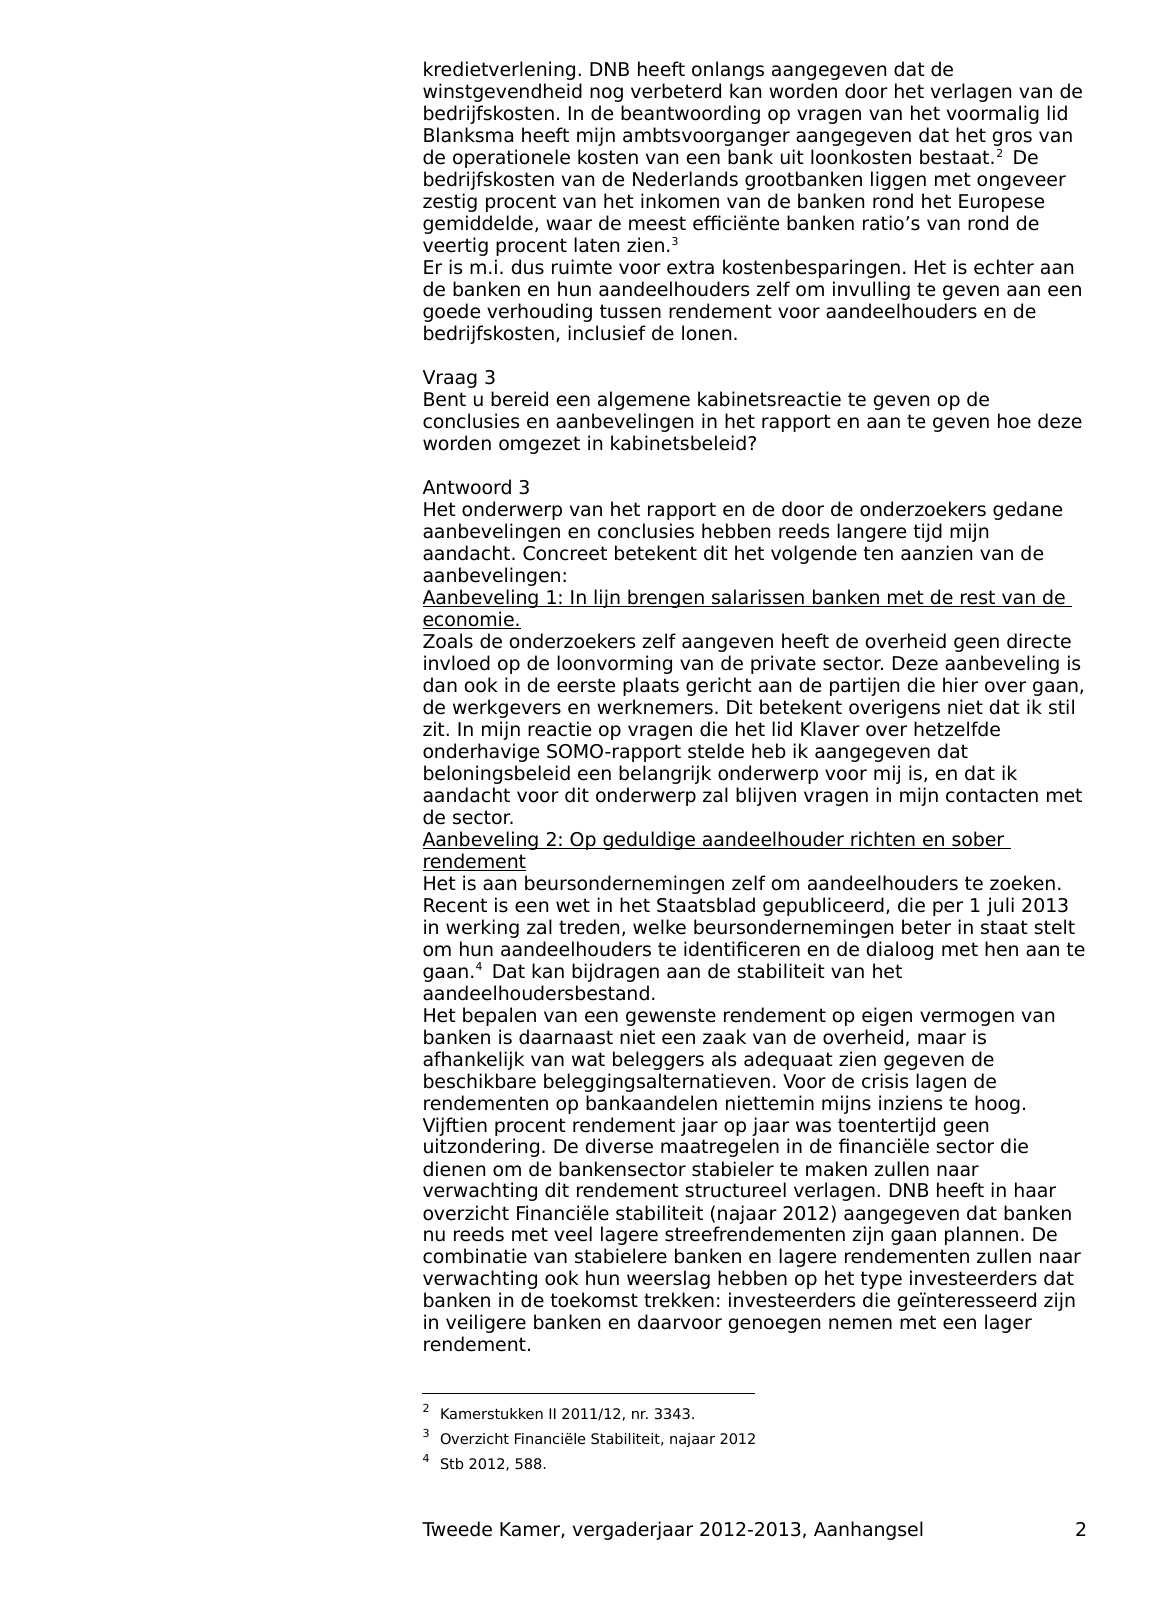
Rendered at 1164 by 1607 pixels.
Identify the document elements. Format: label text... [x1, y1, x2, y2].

text Het onderwerp van het rapport en de door de onderzoekers gedane aanbevelingen en conclusies hebben reeds langere tijd mijn aandacht. Concreet betekent dit het volgende ten aanzien van de aanbevelingen: [422, 499, 1087, 587]
text Het bepalen van een gewenste rendement op eigen vermogen van banken is daarnaast niet een zaak van de overheid, maar is afhankelijk van wat beleggers als adequaat zien gegeven de beschikbare beleggingsalternatieven. Voor de crisis lagen de rendementen op bankaandelen niettemin mijns inziens te hoog. Vijftien procent rendement jaar op jaar was toentertijd geen uitzondering. De diverse maatregelen in de financiële sector die dienen om de bankensector stabieler te maken zullen naar verwachting dit rendement structureel verlagen. DNB heeft in haar overzicht Financiële stabiliteit (najaar 2012) aangegeven dat banken nu reeds met veel lagere streefrendementen zijn gaan plannen. De combinatie van stabielere banken en lagere rendementen zullen naar verwachting ook hun weerslag hebben op het type investeerders dat banken in de toekomst trekken: investeerders die geïnteresseerd zijn in veiligere banken en daarvoor genoegen nemen met een lager rendement. [422, 1004, 1087, 1356]
text Aanbeveling 1: In lijn brengen salarissen banken met de rest van de economie. [422, 587, 1087, 631]
text Aanbeveling 2: Op geduldige aandeelhouder richten en sober rendement [422, 829, 1087, 873]
text Er is m.i. dus ruimte voor extra kostenbesparingen. Het is echter aan de banken en hun aandeelhouders zelf om invulling te geven aan een goede verhouding tussen rendement voor aandeelhouders en de bedrijfskosten, inclusief de lonen. [422, 257, 1087, 345]
text kredietverlening. DNB heeft onlangs aangegeven dat de winstgevendheid nog verbeterd kan worden door het verlagen van de bedrijfskosten. In de beantwoording op vragen van het voormalig lid Blanksma heeft mijn ambtsvoorganger aangegeven dat het gros van de operationele kosten van een bank uit loonkosten bestaat. De bedrijfskosten van de Nederlands grootbanken liggen met ongeveer zestig procent van het inkomen van de banken rond het Europese gemiddelde, waar de meest efficiënte banken ratio’s van rond de veertig procent laten zien. [422, 59, 1087, 257]
text Kamerstukken II 2011/12, nr. 3343. [422, 1402, 1087, 1424]
text Zoals de onderzoekers zelf aangeven heeft de overheid geen directe invloed op de loonvorming van de private sector. Deze aanbeveling is dan ook in de eerste plaats gericht aan de partijen die hier over gaan, de werkgevers en werknemers. Dit betekent overigens niet dat ik stil zit. In mijn reactie op vragen die het lid Klaver over hetzelfde onderhavige SOMO-rapport stelde heb ik aangegeven dat beloningsbeleid een belangrijk onderwerp voor mij is, en dat ik aandacht voor dit onderwerp zal blijven vragen in mijn contacten met de sector. [422, 631, 1087, 829]
text Het is aan beursondernemingen zelf om aandeelhouders te zoeken. Recent is een wet in het Staatsblad gepubliceerd, die per 1 juli 2013 in werking zal treden, welke beursondernemingen beter in staat stelt om hun aandeelhouders te identificeren en de dialoog met hen aan te gaan. Dat kan bijdragen aan de stabiliteit van het aandeelhoudersbestand. [422, 873, 1087, 1004]
text Stb 2012, 588. [422, 1452, 1087, 1474]
text Bent u bereid een algemene kabinetsreactie te geven op de conclusies en aanbevelingen in het rapport en aan te geven hoe deze worden omgezet in kabinetsbeleid? [422, 389, 1087, 455]
text Vraag 3 [422, 367, 1087, 389]
text Antwoord 3 [422, 477, 1087, 499]
text Overzicht Financiële Stabiliteit, najaar 2012 [422, 1427, 1087, 1449]
